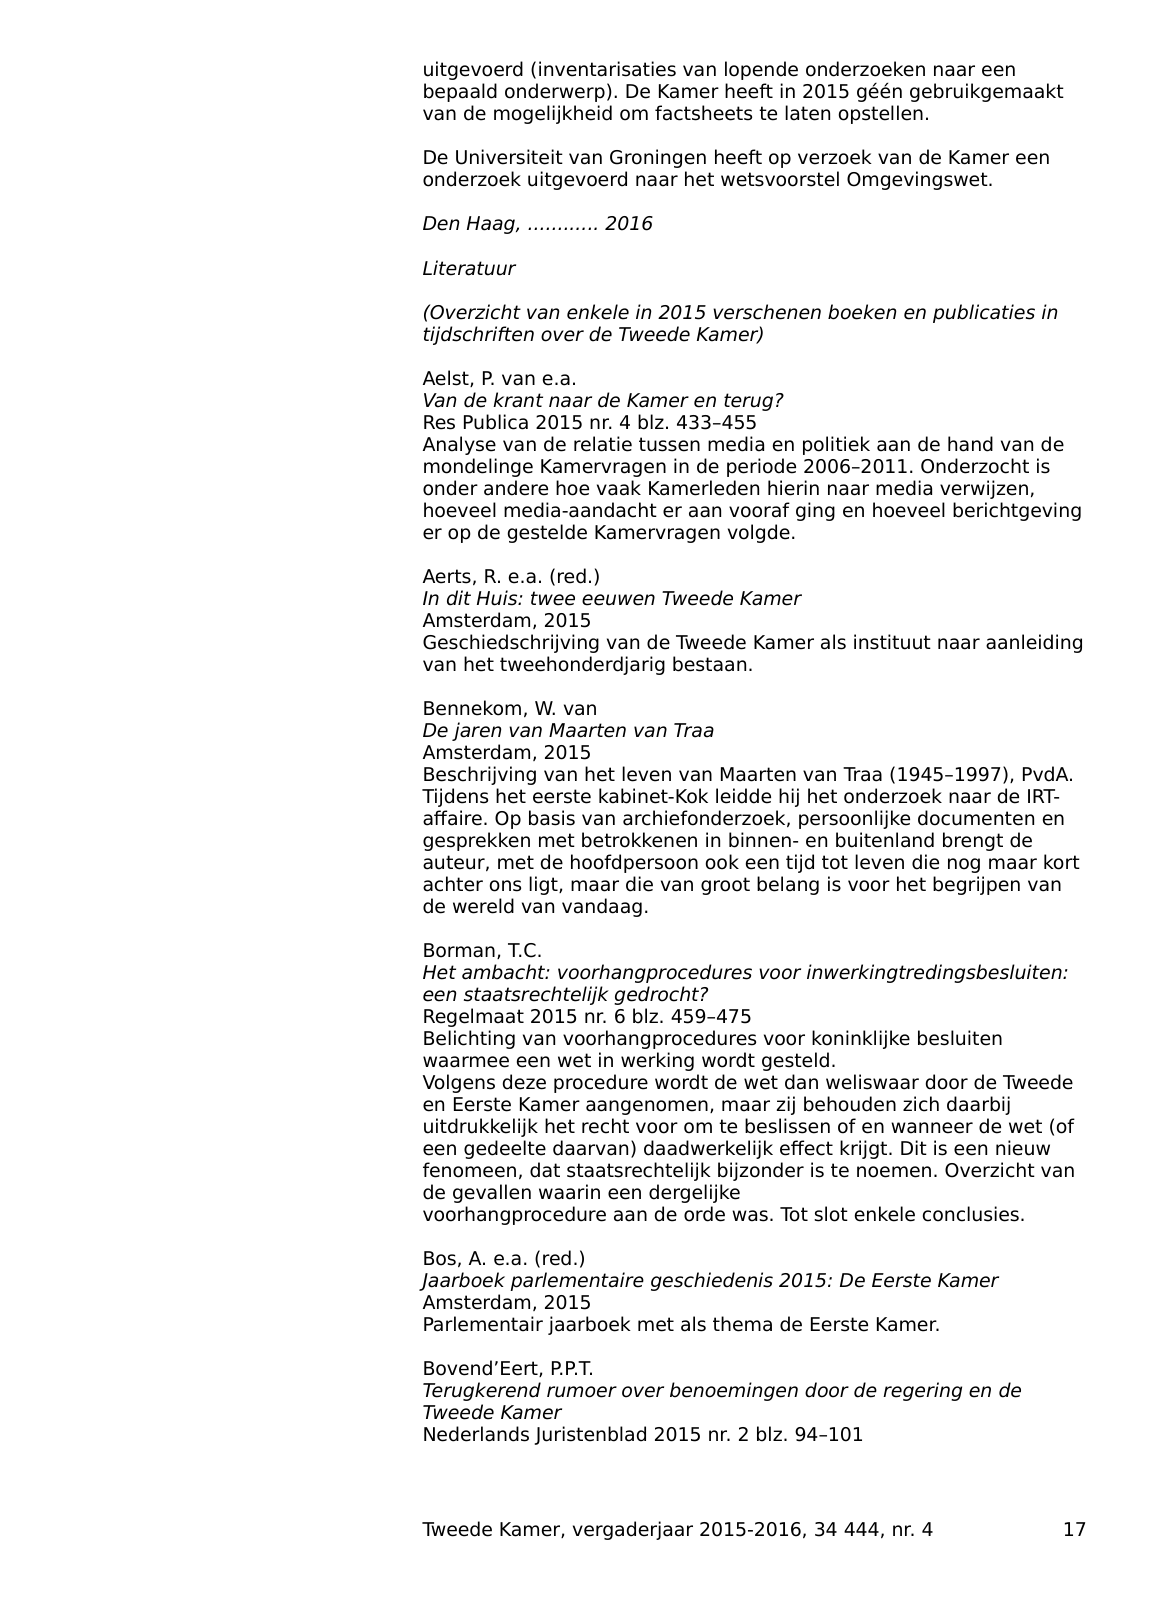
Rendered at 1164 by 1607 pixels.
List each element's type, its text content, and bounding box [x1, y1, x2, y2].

text Het ambacht: voorhangprocedures voor inwerkingtredingsbesluiten: een staatsrechtelijk gedrocht? [422, 962, 1087, 1006]
text Regelmaat 2015 nr. 6 blz. 459–475 [422, 1006, 1087, 1028]
text Geschiedschrijving van de Tweede Kamer als instituut naar aanleiding van het tweehonderdjarig bestaan. [422, 632, 1087, 676]
text Bovend’Eert, P.P.T. [422, 1358, 1087, 1380]
text Bos, A. e.a. (red.) [422, 1248, 1087, 1270]
text Volgens deze procedure wordt de wet dan weliswaar door de Tweede en Eerste Kamer aangenomen, maar zij behouden zich daarbij uitdrukkelijk het recht voor om te beslissen of en wanneer de wet (of een gedeelte daarvan) daadwerkelijk effect krijgt. Dit is een nieuw fenomeen, dat staatsrechtelijk bijzonder is te noemen. Overzicht van de gevallen waarin een dergelijke [422, 1072, 1087, 1204]
text Terugkerend rumoer over benoemingen door de regering en de Tweede Kamer [422, 1380, 1087, 1424]
text voorhangprocedure aan de orde was. Tot slot enkele conclusies. [422, 1204, 1087, 1226]
subtitle Den Haag, ............ 2016 [422, 213, 1087, 235]
text Amsterdam, 2015 [422, 610, 1087, 632]
text Aerts, R. e.a. (red.) [422, 566, 1087, 588]
text De jaren van Maarten van Traa [422, 720, 1087, 742]
text (Overzicht van enkele in 2015 verschenen boeken en publicaties in tijdschriften over de Tweede Kamer) [422, 302, 1087, 346]
text De Universiteit van Groningen heeft op verzoek van de Kamer een onderzoek uitgevoerd naar het wetsvoorstel Omgevingswet. [422, 147, 1087, 191]
text Beschrijving van het leven van Maarten van Traa (1945–1997), PvdA. Tijdens het eerste kabinet-Kok leidde hij het onderzoek naar de IRT-affaire. Op basis van archiefonderzoek, persoonlijke documenten en gesprekken met betrokkenen in binnen- en buitenland brengt de auteur, met de hoofdpersoon ook een tijd tot leven die nog maar kort achter ons ligt, maar die van groot belang is voor het begrijpen van de wereld van vandaag. [422, 764, 1087, 918]
text Belichting van voorhangprocedures voor koninklijke besluiten waarmee een wet in werking wordt gesteld. [422, 1028, 1087, 1072]
subtitle Literatuur [422, 257, 1087, 279]
text Analyse van de relatie tussen media en politiek aan de hand van de mondelinge Kamervragen in de periode 2006–2011. Onderzocht is onder andere hoe vaak Kamerleden hierin naar media verwijzen, hoeveel media-aandacht er aan vooraf ging en hoeveel berichtgeving er op de gestelde Kamervragen volgde. [422, 434, 1087, 544]
text Aelst, P. van e.a. [422, 368, 1087, 390]
text Amsterdam, 2015 [422, 742, 1087, 764]
text Jaarboek parlementaire geschiedenis 2015: De Eerste Kamer [422, 1270, 1087, 1292]
text Borman, T.C. [422, 940, 1087, 962]
text Res Publica 2015 nr. 4 blz. 433–455 [422, 412, 1087, 434]
text Parlementair jaarboek met als thema de Eerste Kamer. [422, 1314, 1087, 1336]
text Amsterdam, 2015 [422, 1292, 1087, 1314]
text Van de krant naar de Kamer en terug? [422, 390, 1087, 412]
text Nederlands Juristenblad 2015 nr. 2 blz. 94–101 [422, 1424, 1087, 1446]
text In dit Huis: twee eeuwen Tweede Kamer [422, 588, 1087, 610]
text uitgevoerd (inventarisaties van lopende onderzoeken naar een bepaald onderwerp). De Kamer heeft in 2015 géén gebruikgemaakt van de mogelijkheid om factsheets te laten opstellen. [422, 59, 1087, 125]
text Bennekom, W. van [422, 698, 1087, 720]
